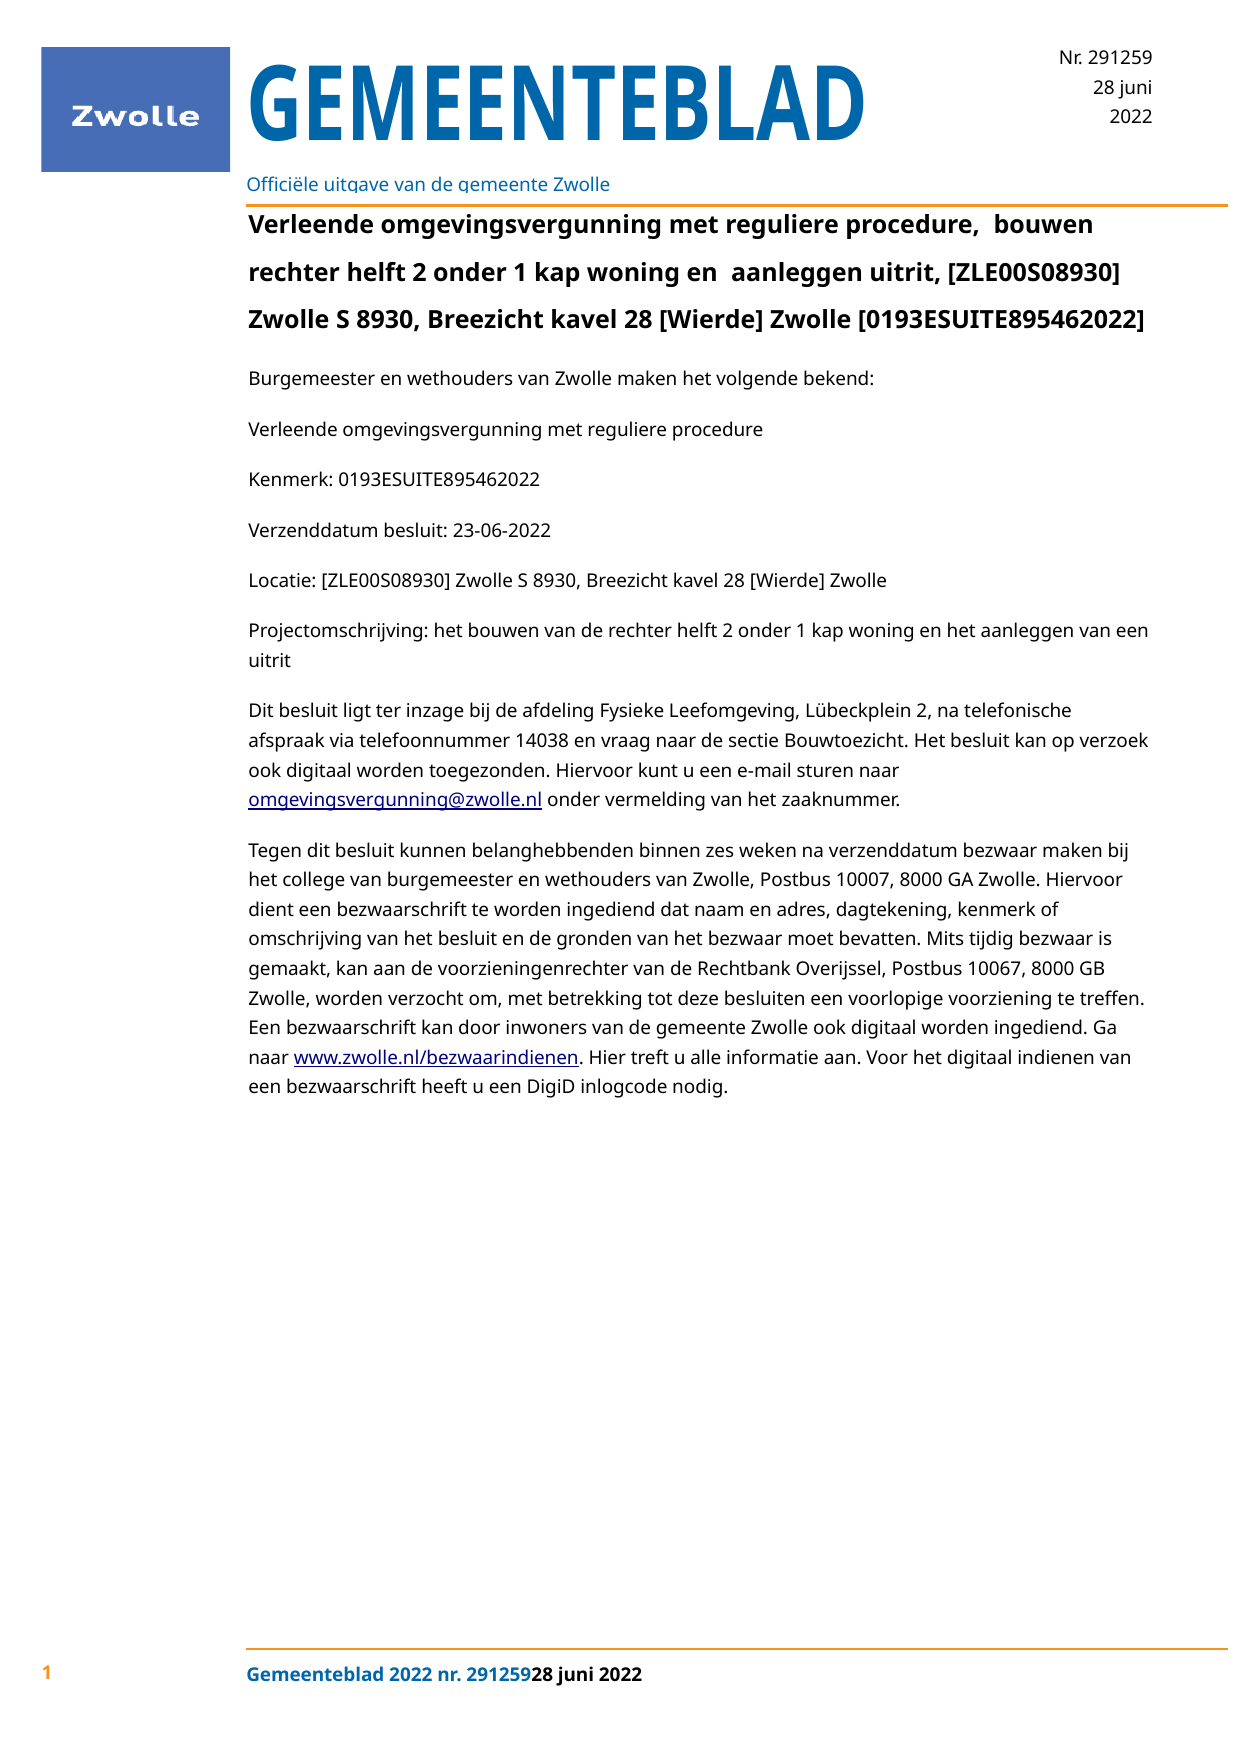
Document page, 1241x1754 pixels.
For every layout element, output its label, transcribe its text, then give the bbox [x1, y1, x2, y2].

text Tegen dit besluit kunnen belanghebbenden binnen zes weken na verzenddatum bezwaar maken bij het college van burgemeester en wethouders van Zwolle, Postbus 10007, 8000 GA Zwolle. Hiervoor dient een bezwaarschrift te worden ingediend dat naam en adres, dagtekening, kenmerk of omschrijving van het besluit en de gronden van het bezwaar moet bevatten. Mits tijdig bezwaar is gemaakt, kan aan de voorzieningenrechter van de Rechtbank Overijssel, Postbus 10067, 8000 GB Zwolle, worden verzocht om, met betrekking tot deze besluiten een voorlopige voorziening te treffen. Een bezwaarschrift kan door inwoners van de gemeente Zwolle ook digitaal worden ingediend. Ga naar www.zwolle.nl/bezwaarindienen. Hier treft u alle informatie aan. Voor het digitaal indienen van een bezwaarschrift heeft u een DigiD inlogcode nodig. [248, 837, 1152, 1099]
text Burgemeester en wethouders van Zwolle maken het volgende bekend: [248, 366, 1152, 391]
text Verleende omgevingsvergunning met reguliere procedure [248, 416, 1152, 442]
picture [41, 47, 231, 172]
text Verleende omgevingsvergunning met reguliere procedure, bouwen rechter helft 2 onder 1 kap woning en aanleggen uitrit, [ZLE00S08930] Zwolle S 8930, Breezicht kavel 28 [Wierde] Zwolle [0193ESUITE895462022] [248, 207, 1152, 336]
text Verzenddatum besluit: 23-06-2022 [248, 517, 1152, 542]
text Locatie: [ZLE00S08930] Zwolle S 8930, Breezicht kavel 28 [Wierde] Zwolle [248, 567, 1152, 593]
text Dit besluit ligt ter inzage bij de afdeling Fysieke Leefomgeving, Lübeckplein 2, na telefonische afspraak via telefoonnummer 14038 en vraag naar de sectie Bouwtoezicht. Het besluit kan op verzoek ook digitaal worden toegezonden. Hiervoor kunt u een e-mail sturen naar omgevingsvergunning@zwolle.nl onder vermelding van het zaaknummer. [248, 698, 1152, 812]
text Projectomschrijving: het bouwen van de rechter helft 2 onder 1 kap woning en het aanleggen van een uitrit [248, 618, 1152, 673]
text Kenmerk: 0193ESUITE895462022 [248, 466, 1152, 492]
